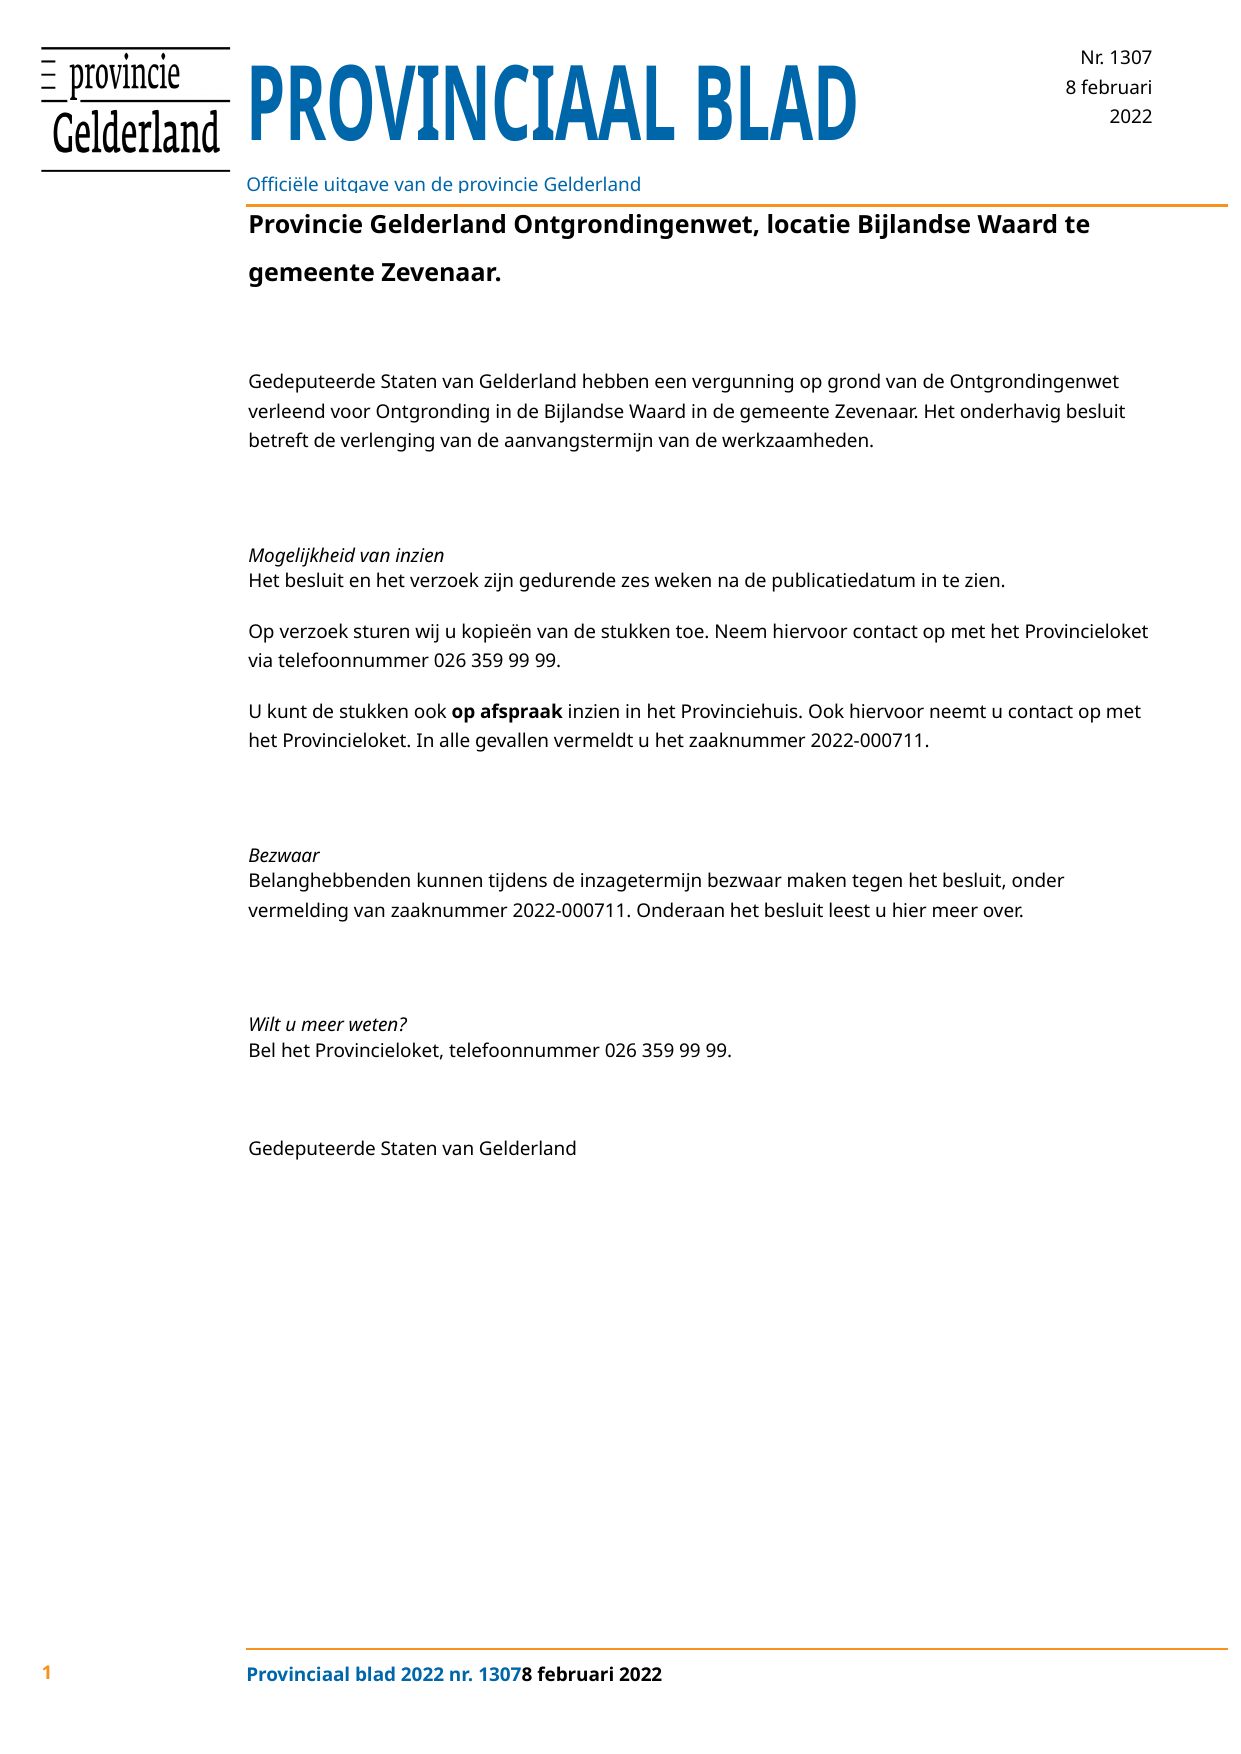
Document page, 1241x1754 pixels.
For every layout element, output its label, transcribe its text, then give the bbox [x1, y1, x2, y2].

text Wilt u meer weten? [248, 1012, 1152, 1037]
text U kunt de stukken ook op afspraak inzien in het Provinciehuis. Ook hiervoor neemt u contact op met het Provincieloket. In alle gevallen vermeldt u het zaaknummer 2022-000711. [248, 698, 1152, 753]
text Belanghebbenden kunnen tijdens de inzagetermijn bezwaar maken tegen het besluit, onder vermelding van zaaknummer 2022-000711. Onderaan het besluit leest u hier meer over. [248, 868, 1152, 923]
text Bezwaar [248, 842, 1152, 868]
text Mogelijkheid van inzien [248, 542, 1152, 568]
text Provincie Gelderland Ontgrondingenwet, locatie Bijlandse Waard te gemeente Zevenaar. [248, 207, 1152, 288]
text Gedeputeerde Staten van Gelderland hebben een vergunning op grond van de Ontgrondingenwet verleend voor Ontgronding in de Bijlandse Waard in de gemeente Zevenaar. Het onderhavig besluit betreft de verlenging van de aanvangstermijn van de werkzaamheden. [248, 368, 1152, 453]
text Bel het Provincieloket, telefoonnummer 026 359 99 99. [248, 1037, 1152, 1063]
text Gedeputeerde Staten van Gelderland [248, 1136, 1152, 1161]
text Op verzoek sturen wij u kopieën van de stukken toe. Neem hiervoor contact op met het Provincieloket via telefoonnummer 026 359 99 99. [248, 618, 1152, 673]
text Het besluit en het verzoek zijn gedurende zes weken na de publicatiedatum in te zien. [248, 568, 1152, 593]
picture [41, 47, 231, 172]
